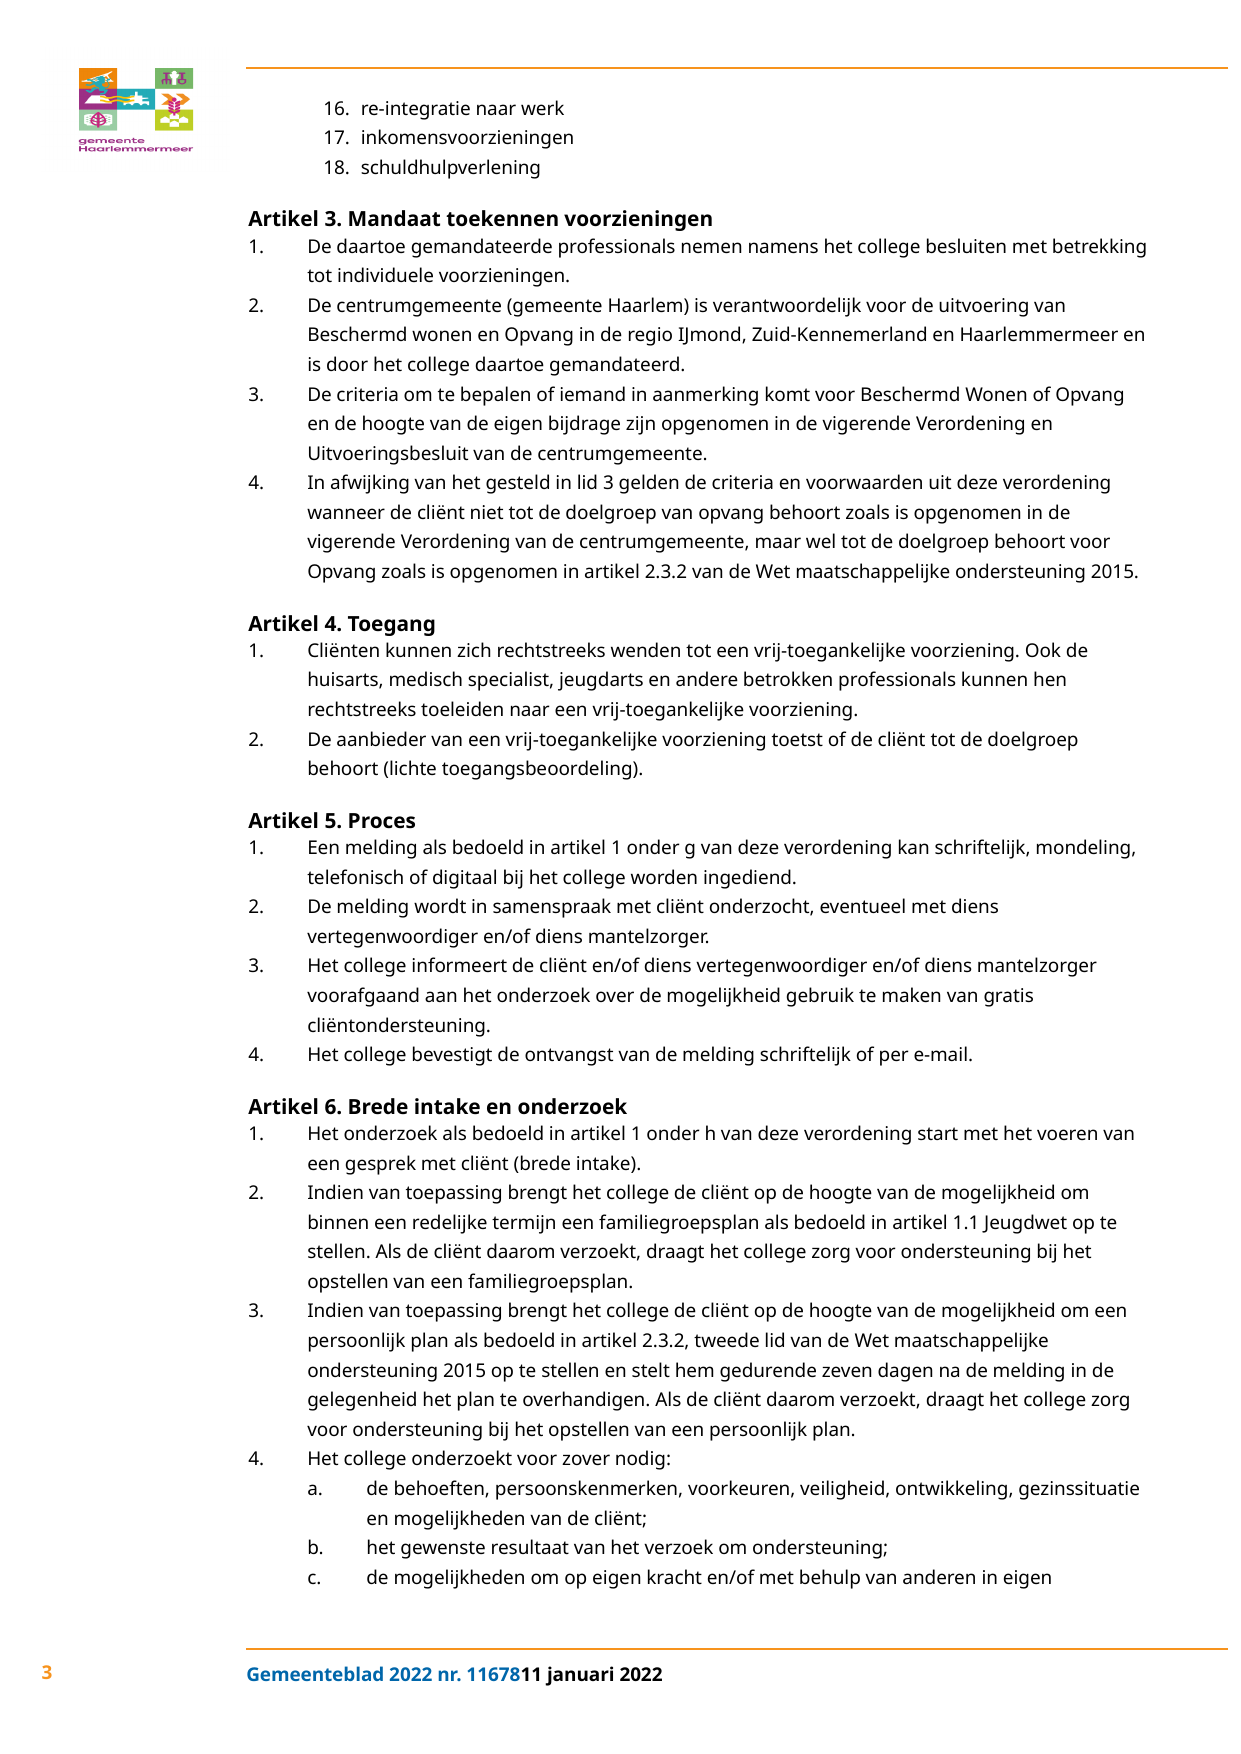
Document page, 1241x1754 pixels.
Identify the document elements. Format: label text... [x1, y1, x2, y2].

list Een melding als bedoeld in artikel 1 onder g van deze verordening kan schriftelijk, mondeling, telefonisch of digitaal bij het college worden ingediend. [248, 834, 1152, 889]
picture [41, 47, 231, 172]
list De criteria om te bepalen of iemand in aanmerking komt voor Beschermd Wonen of Opvang en de hoogte van de eigen bijdrage zijn opgenomen in de vigerende Verordening en Uitvoeringsbesluit van de centrumgemeente. [248, 381, 1152, 466]
list re-integratie naar werk [323, 95, 1152, 121]
list De daartoe gemandateerde professionals nemen namens het college besluiten met betrekking tot individuele voorzieningen. [248, 233, 1152, 288]
list de mogelijkheden om op eigen kracht en/of met behulp van anderen in eigen [307, 1564, 1152, 1590]
list De centrumgemeente (gemeente Haarlem) is verantwoordelijk voor de uitvoering van Beschermd wonen en Opvang in de regio IJmond, Zuid-Kennemerland en Haarlemmermeer en is door het college daartoe gemandateerd. [248, 292, 1152, 377]
text Artikel 5. Proces [248, 806, 1152, 834]
list het gewenste resultaat van het verzoek om ondersteuning; [307, 1534, 1152, 1560]
list inkomensvoorzieningen [323, 124, 1152, 150]
list Het college informeert de cliënt en/of diens vertegenwoordiger en/of diens mantelzorger voorafgaand aan het onderzoek over de mogelijkheid gebruik te maken van gratis cliëntondersteuning. [248, 953, 1152, 1037]
list Het onderzoek als bedoeld in artikel 1 onder h van deze verordening start met het voeren van een gesprek met cliënt (brede intake). [248, 1120, 1152, 1176]
list De melding wordt in samenspraak met cliënt onderzocht, eventueel met diens vertegenwoordiger en/of diens mantelzorger. [248, 893, 1152, 949]
list Het college onderzoekt voor zover nodig: [248, 1446, 1152, 1471]
list Indien van toepassing brengt het college de cliënt op de hoogte van de mogelijkheid om een persoonlijk plan als bedoeld in artikel 2.3.2, tweede lid van de Wet maatschappelijke ondersteuning 2015 op te stellen en stelt hem gedurende zeven dagen na de melding in de gelegenheid het plan te overhandigen. Als de cliënt daarom verzoekt, draagt het college zorg voor ondersteuning bij het opstellen van een persoonlijk plan. [248, 1298, 1152, 1442]
list In afwijking van het gesteld in lid 3 gelden de criteria en voorwaarden uit deze verordening wanneer de cliënt niet tot de doelgroep van opvang behoort zoals is opgenomen in de vigerende Verordening van de centrumgemeente, maar wel tot de doelgroep behoort voor Opvang zoals is opgenomen in artikel 2.3.2 van de Wet maatschappelijke ondersteuning 2015. [248, 469, 1152, 584]
list De aanbieder van een vrij-toegankelijke voorziening toetst of de cliënt tot de doelgroep behoort (lichte toegangsbeoordeling). [248, 726, 1152, 781]
text Artikel 3. Mandaat toekennen voorzieningen [248, 204, 1152, 233]
text Artikel 4. Toegang [248, 609, 1152, 637]
list de behoeften, persoonskenmerken, voorkeuren, veiligheid, ontwikkeling, gezinssituatie en mogelijkheden van de cliënt; [307, 1475, 1152, 1531]
list Het college bevestigt de ontvangst van de melding schriftelijk of per e-mail. [248, 1041, 1152, 1067]
list Cliënten kunnen zich rechtstreeks wenden tot een vrij-toegankelijke voorziening. Ook de huisarts, medisch specialist, jeugdarts en andere betrokken professionals kunnen hen rechtstreeks toeleiden naar een vrij-toegankelijke voorziening. [248, 637, 1152, 722]
list Indien van toepassing brengt het college de cliënt op de hoogte van de mogelijkheid om binnen een redelijke termijn een familiegroepsplan als bedoeld in artikel 1.1 Jeugdwet op te stellen. Als de cliënt daarom verzoekt, draagt het college zorg voor ondersteuning bij het opstellen van een familiegroepsplan. [248, 1179, 1152, 1294]
text Artikel 6. Brede intake en onderzoek [248, 1092, 1152, 1120]
list schuldhulpverlening [323, 154, 1152, 180]
